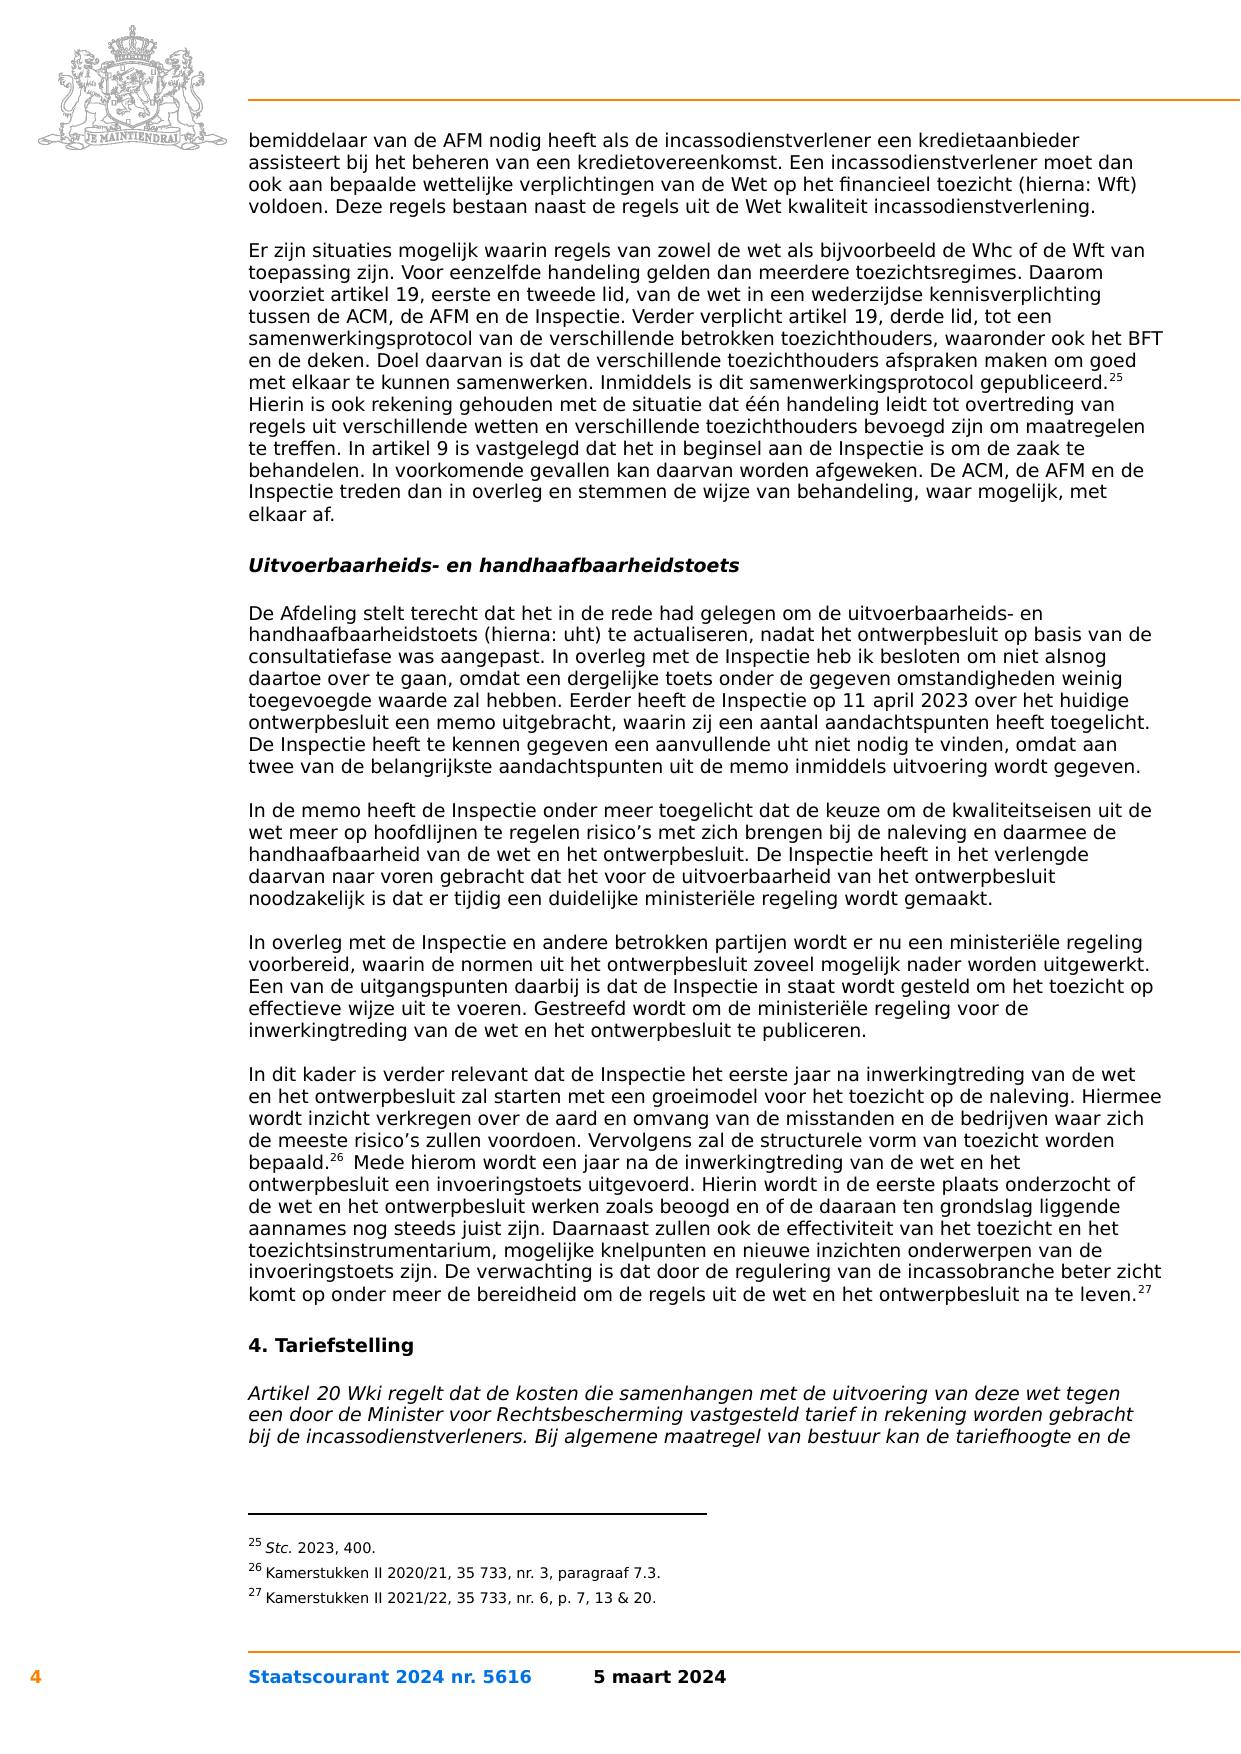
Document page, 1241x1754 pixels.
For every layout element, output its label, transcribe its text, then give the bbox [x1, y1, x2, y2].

text Er zijn situaties mogelijk waarin regels van zowel de wet als bijvoorbeeld de Whc of de Wft van toepassing zijn. Voor eenzelfde handeling gelden dan meerdere toezichtsregimes. Daarom voorziet artikel 19, eerste en tweede lid, van de wet in een wederzijdse kennisverplichting tussen de ACM, de AFM en de Inspectie. Verder verplicht artikel 19, derde lid, tot een samenwerkingsprotocol van de verschillende betrokken toezichthouders, waaronder ook het BFT en de deken. Doel daarvan is dat de verschillende toezichthouders afspraken maken om goed met elkaar te kunnen samenwerken. Inmiddels is dit samenwerkingsprotocol gepubliceerd. Hierin is ook rekening gehouden met de situatie dat één handeling leidt tot overtreding van regels uit verschillende wetten en verschillende toezichthouders bevoegd zijn om maatregelen te treffen. In artikel 9 is vastgelegd dat het in beginsel aan de Inspectie is om de zaak te behandelen. In voorkomende gevallen kan daarvan worden afgeweken. De ACM, de AFM en de Inspectie treden dan in overleg en stemmen de wijze van behandeling, waar mogelijk, met elkaar af. [248, 240, 1163, 525]
text In overleg met de Inspectie en andere betrokken partijen wordt er nu een ministeriële regeling voorbereid, waarin de normen uit het ontwerpbesluit zoveel mogelijk nader worden uitgewerkt. Een van de uitgangspunten daarbij is dat de Inspectie in staat wordt gesteld om het toezicht op effectieve wijze uit te voeren. Gestreefd wordt om de ministeriële regeling voor de inwerkingtreding van de wet en het ontwerpbesluit te publiceren. [248, 932, 1163, 1042]
subtitle Uitvoerbaarheids- en handhaafbaarheidstoets [248, 555, 1163, 577]
text Stc. 2023, 400. [248, 1536, 1163, 1558]
text Kamerstukken II 2020/21, 35 733, nr. 3, paragraaf 7.3. [248, 1561, 1163, 1583]
text In dit kader is verder relevant dat de Inspectie het eerste jaar na inwerkingtreding van de wet en het ontwerpbesluit zal starten met een groeimodel voor het toezicht op de naleving. Hiermee wordt inzicht verkregen over de aard en omvang van de misstanden en de bedrijven waar zich de meeste risico’s zullen voordoen. Vervolgens zal de structurele vorm van toezicht worden bepaald. Mede hierom wordt een jaar na de inwerkingtreding van de wet en het ontwerpbesluit een invoeringstoets uitgevoerd. Hierin wordt in de eerste plaats onderzocht of de wet en het ontwerpbesluit werken zoals beoogd en of de daaraan ten grondslag liggende aannames nog steeds juist zijn. Daarnaast zullen ook de effectiviteit van het toezicht en het toezichtsinstrumentarium, mogelijke knelpunten en nieuwe inzichten onderwerpen van de invoeringstoets zijn. De verwachting is dat door de regulering van de incassobranche beter zicht komt op onder meer de bereidheid om de regels uit de wet en het ontwerpbesluit na te leven. [248, 1064, 1163, 1305]
text In de memo heeft de Inspectie onder meer toegelicht dat de keuze om de kwaliteitseisen uit de wet meer op hoofdlijnen te regelen risico’s met zich brengen bij de naleving en daarmee de handhaafbaarheid van de wet en het ontwerpbesluit. De Inspectie heeft in het verlengde daarvan naar voren gebracht dat het voor de uitvoerbaarheid van het ontwerpbesluit noodzakelijk is dat er tijdig een duidelijke ministeriële regeling wordt gemaakt. [248, 800, 1163, 910]
text De Afdeling stelt terecht dat het in de rede had gelegen om de uitvoerbaarheids- en handhaafbaarheidstoets (hierna: uht) te actualiseren, nadat het ontwerpbesluit op basis van de consultatiefase was aangepast. In overleg met de Inspectie heb ik besloten om niet alsnog daartoe over te gaan, omdat een dergelijke toets onder de gegeven omstandigheden weinig toegevoegde waarde zal hebben. Eerder heeft de Inspectie op 11 april 2023 over het huidige ontwerpbesluit een memo uitgebracht, waarin zij een aantal aandachtspunten heeft toegelicht. De Inspectie heeft te kennen gegeven een aanvullende uht niet nodig te vinden, omdat aan twee van de belangrijkste aandachtspunten uit de memo inmiddels uitvoering wordt gegeven. [248, 602, 1163, 778]
text Artikel 20 Wki regelt dat de kosten die samenhangen met de uitvoering van deze wet tegen een door de Minister voor Rechtsbescherming vastgesteld tarief in rekening worden gebracht bij de incassodienstverleners. Bij algemene maatregel van bestuur kan de tariefhoogte en de [248, 1382, 1163, 1448]
text Kamerstukken II 2021/22, 35 733, nr. 6, p. 7, 13 & 20. [248, 1586, 1163, 1608]
text bemiddelaar van de AFM nodig heeft als de incassodienstverlener een kredietaanbieder assisteert bij het beheren van een kredietovereenkomst. Een incassodienstverlener moet dan ook aan bepaalde wettelijke verplichtingen van de Wet op het financieel toezicht (hierna: Wft) voldoen. Deze regels bestaan naast de regels uit de Wet kwaliteit incassodienstverlening. [248, 130, 1163, 218]
picture [38, 25, 227, 150]
subtitle 4. Tariefstelling [248, 1335, 1163, 1357]
